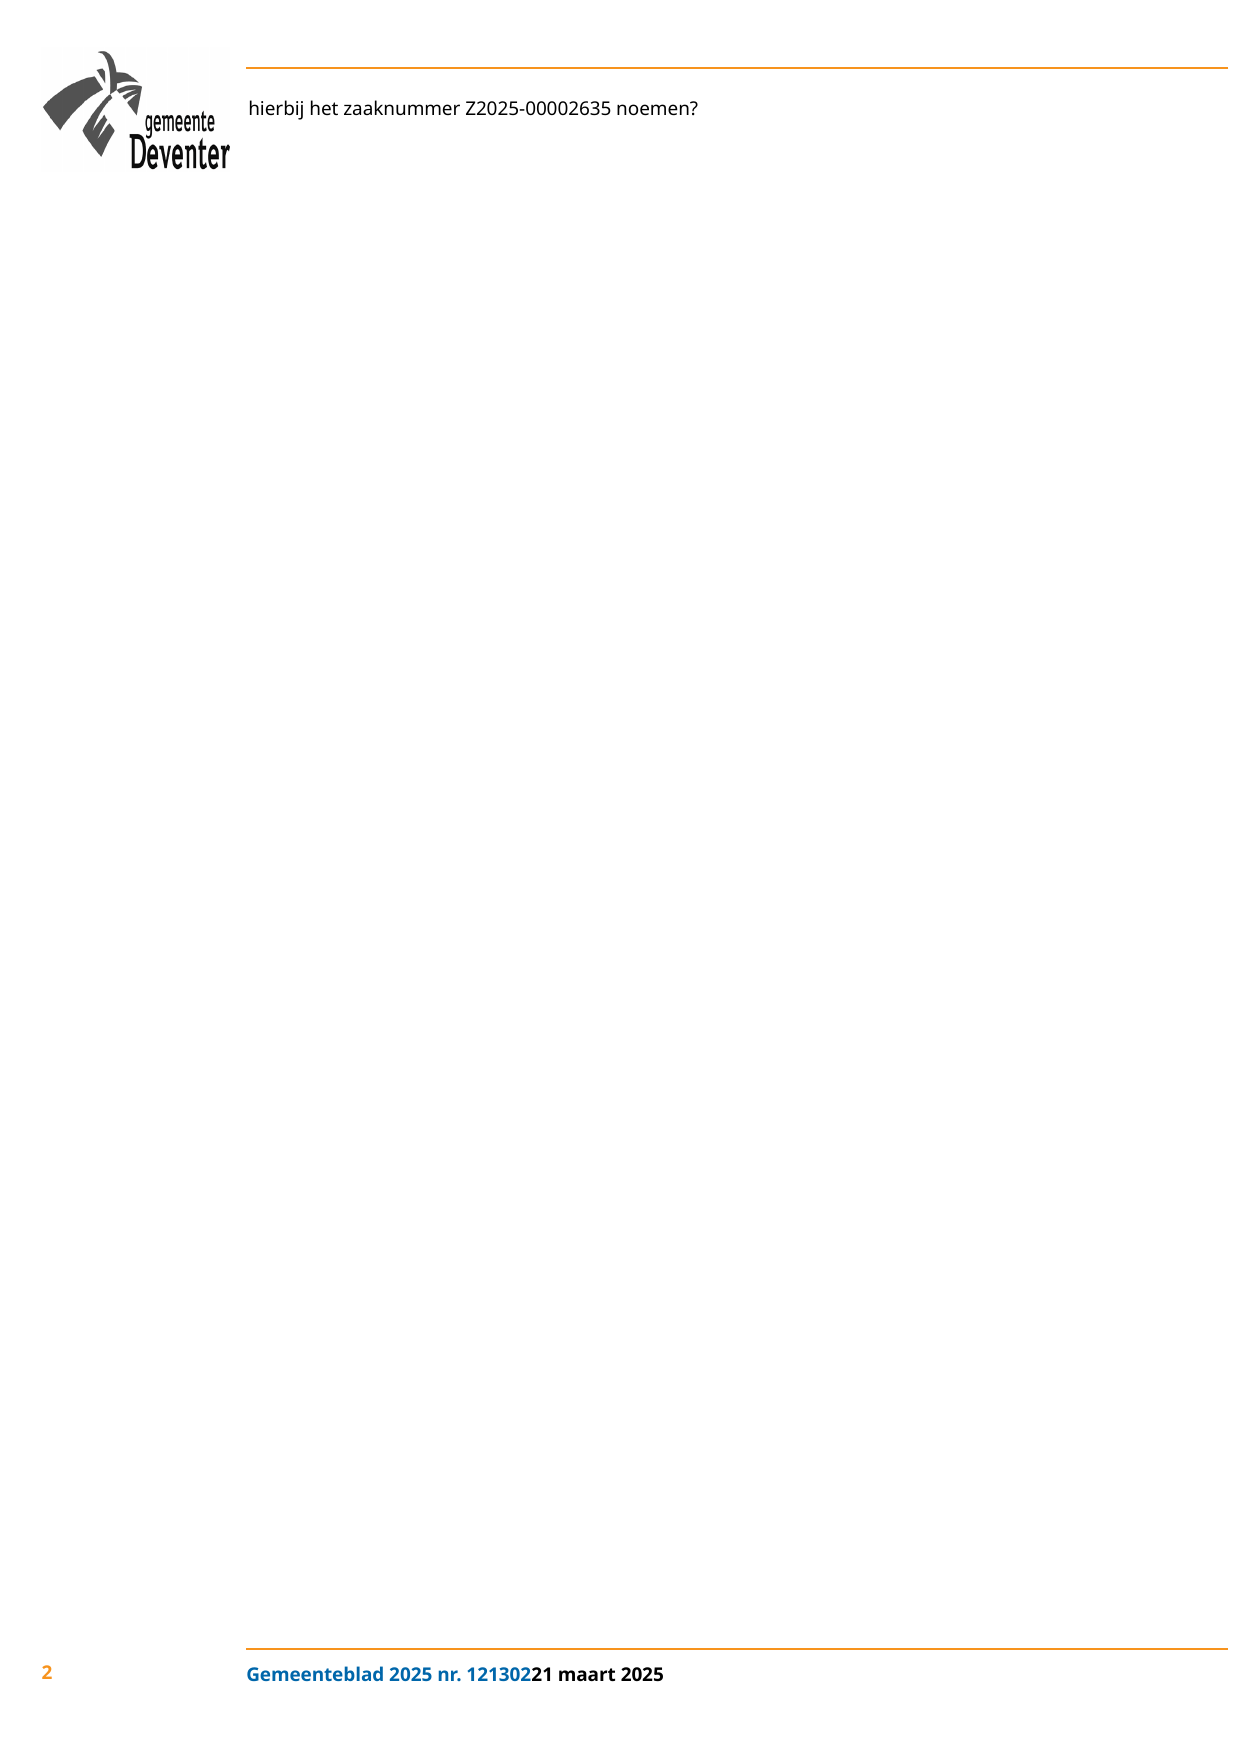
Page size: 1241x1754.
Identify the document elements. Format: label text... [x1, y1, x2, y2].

text hierbij het zaaknummer Z2025-00002635 noemen? [248, 95, 1152, 121]
picture [41, 47, 231, 172]
